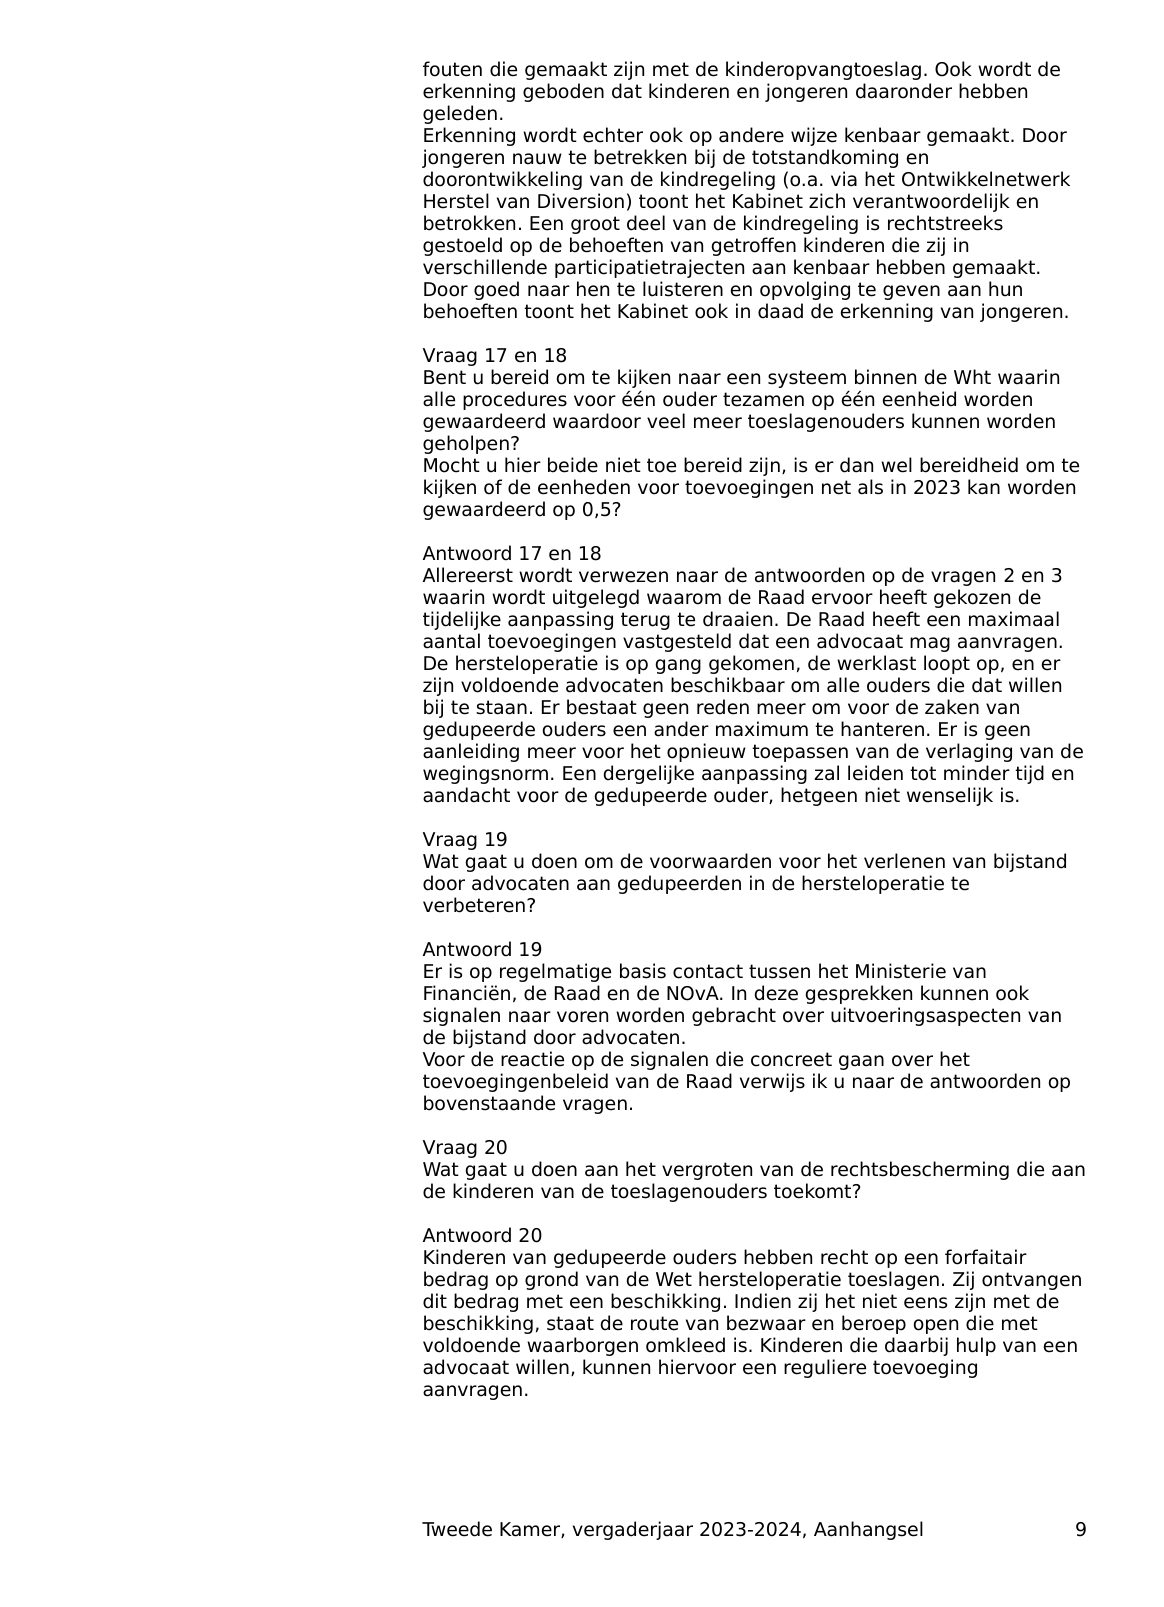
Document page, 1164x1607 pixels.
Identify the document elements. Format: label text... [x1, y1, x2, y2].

text Voor de reactie op de signalen die concreet gaan over het toevoegingenbeleid van de Raad verwijs ik u naar de antwoorden op bovenstaande vragen. [422, 1049, 1087, 1115]
text Vraag 17 en 18 [422, 345, 1087, 367]
text Mocht u hier beide niet toe bereid zijn, is er dan wel bereidheid om te kijken of de eenheden voor toevoegingen net als in 2023 kan worden gewaardeerd op 0,5? [422, 455, 1087, 521]
text Antwoord 19 [422, 939, 1087, 961]
text Er is op regelmatige basis contact tussen het Ministerie van Financiën, de Raad en de NOvA. In deze gesprekken kunnen ook signalen naar voren worden gebracht over uitvoeringsaspecten van de bijstand door advocaten. [422, 961, 1087, 1049]
text Allereerst wordt verwezen naar de antwoorden op de vragen 2 en 3 waarin wordt uitgelegd waarom de Raad ervoor heeft gekozen de tijdelijke aanpassing terug te draaien. De Raad heeft een maximaal aantal toevoegingen vastgesteld dat een advocaat mag aanvragen. De hersteloperatie is op gang gekomen, de werklast loopt op, en er zijn voldoende advocaten beschikbaar om alle ouders die dat willen bij te staan. Er bestaat geen reden meer om voor de zaken van gedupeerde ouders een ander maximum te hanteren. Er is geen aanleiding meer voor het opnieuw toepassen van de verlaging van de wegingsnorm. Een dergelijke aanpassing zal leiden tot minder tijd en aandacht voor de gedupeerde ouder, hetgeen niet wenselijk is. [422, 565, 1087, 807]
text Wat gaat u doen om de voorwaarden voor het verlenen van bijstand door advocaten aan gedupeerden in de hersteloperatie te verbeteren? [422, 851, 1087, 917]
text Vraag 19 [422, 829, 1087, 851]
text Erkenning wordt echter ook op andere wijze kenbaar gemaakt. Door jongeren nauw te betrekken bij de totstandkoming en doorontwikkeling van de kindregeling (o.a. via het Ontwikkelnetwerk Herstel van Diversion) toont het Kabinet zich verantwoordelijk en betrokken. Een groot deel van de kindregeling is rechtstreeks gestoeld op de behoeften van getroffen kinderen die zij in verschillende participatietrajecten aan kenbaar hebben gemaakt. Door goed naar hen te luisteren en opvolging te geven aan hun behoeften toont het Kabinet ook in daad de erkenning van jongeren. [422, 125, 1087, 323]
text fouten die gemaakt zijn met de kinderopvangtoeslag. Ook wordt de erkenning geboden dat kinderen en jongeren daaronder hebben geleden. [422, 59, 1087, 125]
text Antwoord 17 en 18 [422, 543, 1087, 565]
text Vraag 20 [422, 1137, 1087, 1159]
text Bent u bereid om te kijken naar een systeem binnen de Wht waarin alle procedures voor één ouder tezamen op één eenheid worden gewaardeerd waardoor veel meer toeslagenouders kunnen worden geholpen? [422, 367, 1087, 455]
text Wat gaat u doen aan het vergroten van de rechtsbescherming die aan de kinderen van de toeslagenouders toekomt? [422, 1159, 1087, 1203]
text Antwoord 20 [422, 1225, 1087, 1247]
text Kinderen van gedupeerde ouders hebben recht op een forfaitair bedrag op grond van de Wet hersteloperatie toeslagen. Zij ontvangen dit bedrag met een beschikking. Indien zij het niet eens zijn met de beschikking, staat de route van bezwaar en beroep open die met voldoende waarborgen omkleed is. Kinderen die daarbij hulp van een advocaat willen, kunnen hiervoor een reguliere toevoeging aanvragen. [422, 1247, 1087, 1401]
